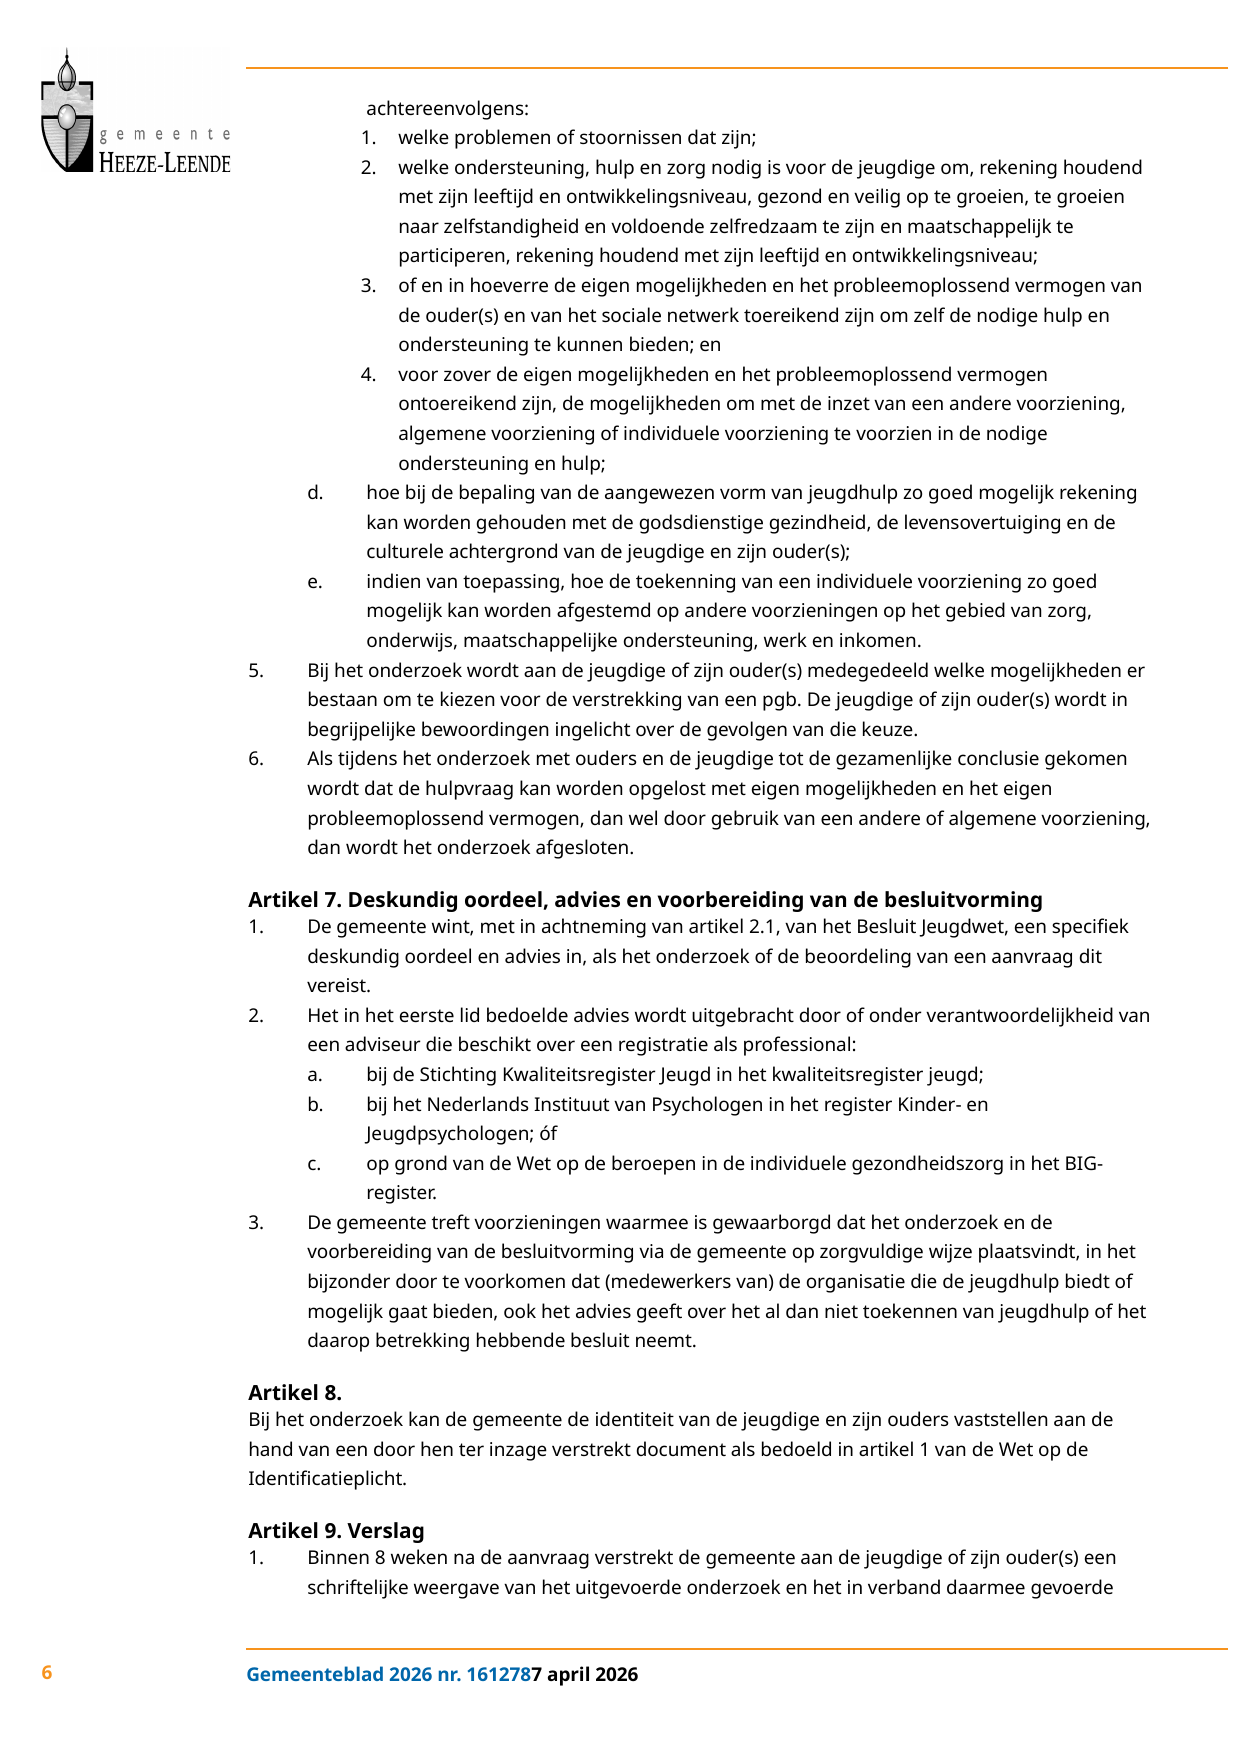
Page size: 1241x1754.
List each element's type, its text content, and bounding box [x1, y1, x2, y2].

list Het in het eerste lid bedoelde advies wordt uitgebracht door of onder verantwoordelijkheid van een adviseur die beschikt over een registratie als professional: [248, 1002, 1152, 1057]
list achtereenvolgens: [307, 95, 1152, 121]
list Als tijdens het onderzoek met ouders en de jeugdige tot de gezamenlijke conclusie gekomen wordt dat de hulpvraag kan worden opgelost met eigen mogelijkheden en het eigen probleemoplossend vermogen, dan wel door gebruik van een andere of algemene voorziening, dan wordt het onderzoek afgesloten. [248, 746, 1152, 860]
list Bij het onderzoek wordt aan de jeugdige of zijn ouder(s) medegedeeld welke mogelijkheden er bestaan om te kiezen voor de verstrekking van een pgb. De jeugdige of zijn ouder(s) wordt in begrijpelijke bewoordingen ingelicht over de gevolgen van die keuze. [248, 657, 1152, 742]
text Artikel 9. Verslag [248, 1516, 1152, 1544]
list op grond van de Wet op de beroepen in de individuele gezondheidszorg in het BIG-register. [307, 1150, 1152, 1205]
list welke problemen of stoornissen dat zijn; [361, 124, 1152, 150]
list of en in hoeverre de eigen mogelijkheden en het probleemoplossend vermogen van de ouder(s) en van het sociale netwerk toereikend zijn om zelf de nodige hulp en ondersteuning te kunnen bieden; en [361, 272, 1152, 357]
list bij het Nederlands Instituut van Psychologen in het register Kinder- en Jeugdpsychologen; óf [307, 1091, 1152, 1146]
list Binnen 8 weken na de aanvraag verstrekt de gemeente aan de jeugdige of zijn ouder(s) een schriftelijke weergave van het uitgevoerde onderzoek en het in verband daarmee gevoerde [248, 1544, 1152, 1599]
text Artikel 7. Deskundig oordeel, advies en voorbereiding van de besluitvorming [248, 885, 1152, 913]
text Bij het onderzoek kan de gemeente de identiteit van de jeugdige en zijn ouders vaststellen aan de hand van een door hen ter inzage verstrekt document als bedoeld in artikel 1 van de Wet op de Identificatieplicht. [248, 1406, 1152, 1491]
list hoe bij de bepaling van de aangewezen vorm van jeugdhulp zo goed mogelijk rekening kan worden gehouden met de godsdienstige gezindheid, de levensovertuiging en de culturele achtergrond van de jeugdige en zijn ouder(s); [307, 479, 1152, 564]
list De gemeente wint, met in achtneming van artikel 2.1, van het Besluit Jeugdwet, een specifiek deskundig oordeel en advies in, als het onderzoek of de beoordeling van een aanvraag dit vereist. [248, 913, 1152, 998]
list indien van toepassing, hoe de toekenning van een individuele voorziening zo goed mogelijk kan worden afgestemd op andere voorzieningen op het gebied van zorg, onderwijs, maatschappelijke ondersteuning, werk en inkomen. [307, 568, 1152, 653]
picture [41, 47, 231, 172]
list voor zover de eigen mogelijkheden en het probleemoplossend vermogen ontoereikend zijn, de mogelijkheden om met de inzet van een andere voorziening, algemene voorziening of individuele voorziening te voorzien in de nodige ondersteuning en hulp; [361, 361, 1152, 476]
list De gemeente treft voorzieningen waarmee is gewaarborgd dat het onderzoek en de voorbereiding van de besluitvorming via de gemeente op zorgvuldige wijze plaatsvindt, in het bijzonder door te voorkomen dat (medewerkers van) de organisatie die de jeugdhulp biedt of mogelijk gaat bieden, ook het advies geeft over het al dan niet toekennen van jeugdhulp of het daarop betrekking hebbende besluit neemt. [248, 1209, 1152, 1353]
text Artikel 8. [248, 1378, 1152, 1406]
list bij de Stichting Kwaliteitsregister Jeugd in het kwaliteitsregister jeugd; [307, 1061, 1152, 1087]
list welke ondersteuning, hulp en zorg nodig is voor de jeugdige om, rekening houdend met zijn leeftijd en ontwikkelingsniveau, gezond en veilig op te groeien, te groeien naar zelfstandigheid en voldoende zelfredzaam te zijn en maatschappelijk te participeren, rekening houdend met zijn leeftijd en ontwikkelingsniveau; [361, 154, 1152, 268]
